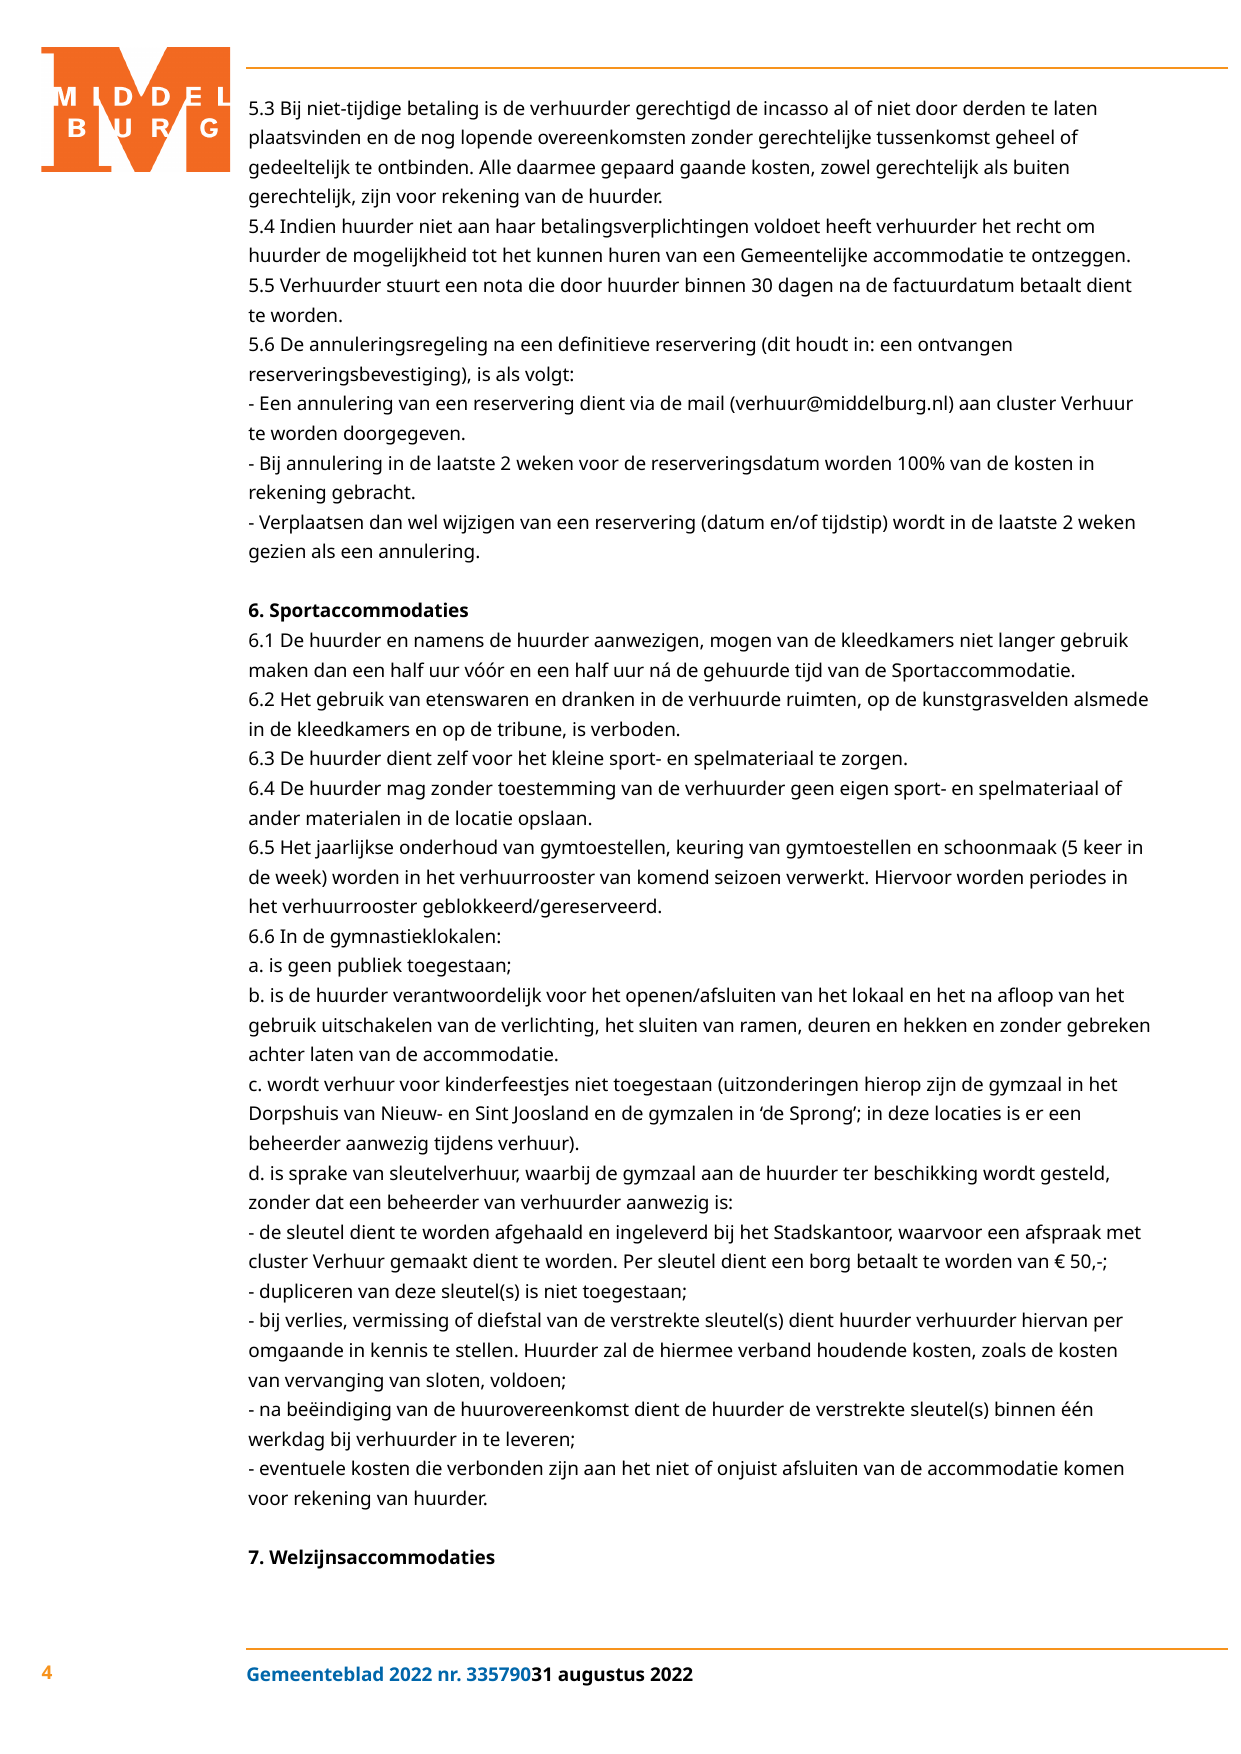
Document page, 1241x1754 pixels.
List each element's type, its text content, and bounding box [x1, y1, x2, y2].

picture [41, 47, 231, 172]
text - Verplaatsen dan wel wijzigen van een reservering (datum en/of tijdstip) wordt in de laatste 2 weken gezien als een annulering. [248, 509, 1152, 564]
text c. wordt verhuur voor kinderfeestjes niet toegestaan (uitzonderingen hierop zijn de gymzaal in het Dorpshuis van Nieuw- en Sint Joosland en de gymzalen in ‘de Sprong’; in deze locaties is er een beheerder aanwezig tijdens verhuur). [248, 1071, 1152, 1156]
text 6.5 Het jaarlijkse onderhoud van gymtoestellen, keuring van gymtoestellen en schoonmaak (5 keer in de week) worden in het verhuurrooster van komend seizoen verwerkt. Hiervoor worden periodes in het verhuurrooster geblokkeerd/gereserveerd. [248, 834, 1152, 919]
text 6. Sportaccommodaties [248, 598, 1152, 623]
text 6.6 In de gymnastieklokalen: [248, 923, 1152, 949]
text - dupliceren van deze sleutel(s) is niet toegestaan; [248, 1278, 1152, 1304]
text - Een annulering van een reservering dient via de mail (verhuur@middelburg.nl) aan cluster Verhuur te worden doorgegeven. [248, 391, 1152, 446]
text - eventuele kosten die verbonden zijn aan het niet of onjuist afsluiten van de accommodatie komen voor rekening van huurder. [248, 1456, 1152, 1511]
text b. is de huurder verantwoordelijk voor het openen/afsluiten van het lokaal en het na afloop van het gebruik uitschakelen van de verlichting, het sluiten van ramen, deuren en hekken en zonder gebreken achter laten van de accommodatie. [248, 982, 1152, 1067]
text 6.1 De huurder en namens de huurder aanwezigen, mogen van de kleedkamers niet langer gebruik maken dan een half uur vóór en een half uur ná de gehuurde tijd van de Sportaccommodatie. [248, 627, 1152, 683]
text 5.6 De annuleringsregeling na een definitieve reservering (dit houdt in: een ontvangen reserveringsbevestiging), is als volgt: [248, 331, 1152, 387]
text - bij verlies, vermissing of diefstal van de verstrekte sleutel(s) dient huurder verhuurder hiervan per omgaande in kennis te stellen. Huurder zal de hiermee verband houdende kosten, zoals de kosten van vervanging van sloten, voldoen; [248, 1308, 1152, 1393]
text - de sleutel dient te worden afgehaald en ingeleverd bij het Stadskantoor, waarvoor een afspraak met cluster Verhuur gemaakt dient te worden. Per sleutel dient een borg betaalt te worden van € 50,-; [248, 1219, 1152, 1274]
text d. is sprake van sleutelverhuur, waarbij de gymzaal aan de huurder ter beschikking wordt gesteld, zonder dat een beheerder van verhuurder aanwezig is: [248, 1160, 1152, 1215]
text 7. Welzijnsaccommodaties [248, 1544, 1152, 1570]
text 6.2 Het gebruik van etenswaren en dranken in de verhuurde ruimten, op de kunstgrasvelden alsmede in de kleedkamers en op de tribune, is verboden. [248, 686, 1152, 742]
text 6.4 De huurder mag zonder toestemming van de verhuurder geen eigen sport- en spelmateriaal of ander materialen in de locatie opslaan. [248, 775, 1152, 831]
text - na beëindiging van de huurovereenkomst dient de huurder de verstrekte sleutel(s) binnen één werkdag bij verhuurder in te leveren; [248, 1396, 1152, 1452]
text 5.5 Verhuurder stuurt een nota die door huurder binnen 30 dagen na de factuurdatum betaalt dient te worden. [248, 272, 1152, 328]
text - Bij annulering in de laatste 2 weken voor de reserveringsdatum worden 100% van de kosten in rekening gebracht. [248, 450, 1152, 505]
text 6.3 De huurder dient zelf voor het kleine sport- en spelmateriaal te zorgen. [248, 746, 1152, 771]
text 5.4 Indien huurder niet aan haar betalingsverplichtingen voldoet heeft verhuurder het recht om huurder de mogelijkheid tot het kunnen huren van een Gemeentelijke accommodatie te ontzeggen. [248, 213, 1152, 268]
text 5.3 Bij niet-tijdige betaling is de verhuurder gerechtigd de incasso al of niet door derden te laten plaatsvinden en de nog lopende overeenkomsten zonder gerechtelijke tussenkomst geheel of gedeeltelijk te ontbinden. Alle daarmee gepaard gaande kosten, zowel gerechtelijk als buiten gerechtelijk, zijn voor rekening van de huurder. [248, 95, 1152, 209]
text a. is geen publiek toegestaan; [248, 953, 1152, 978]
